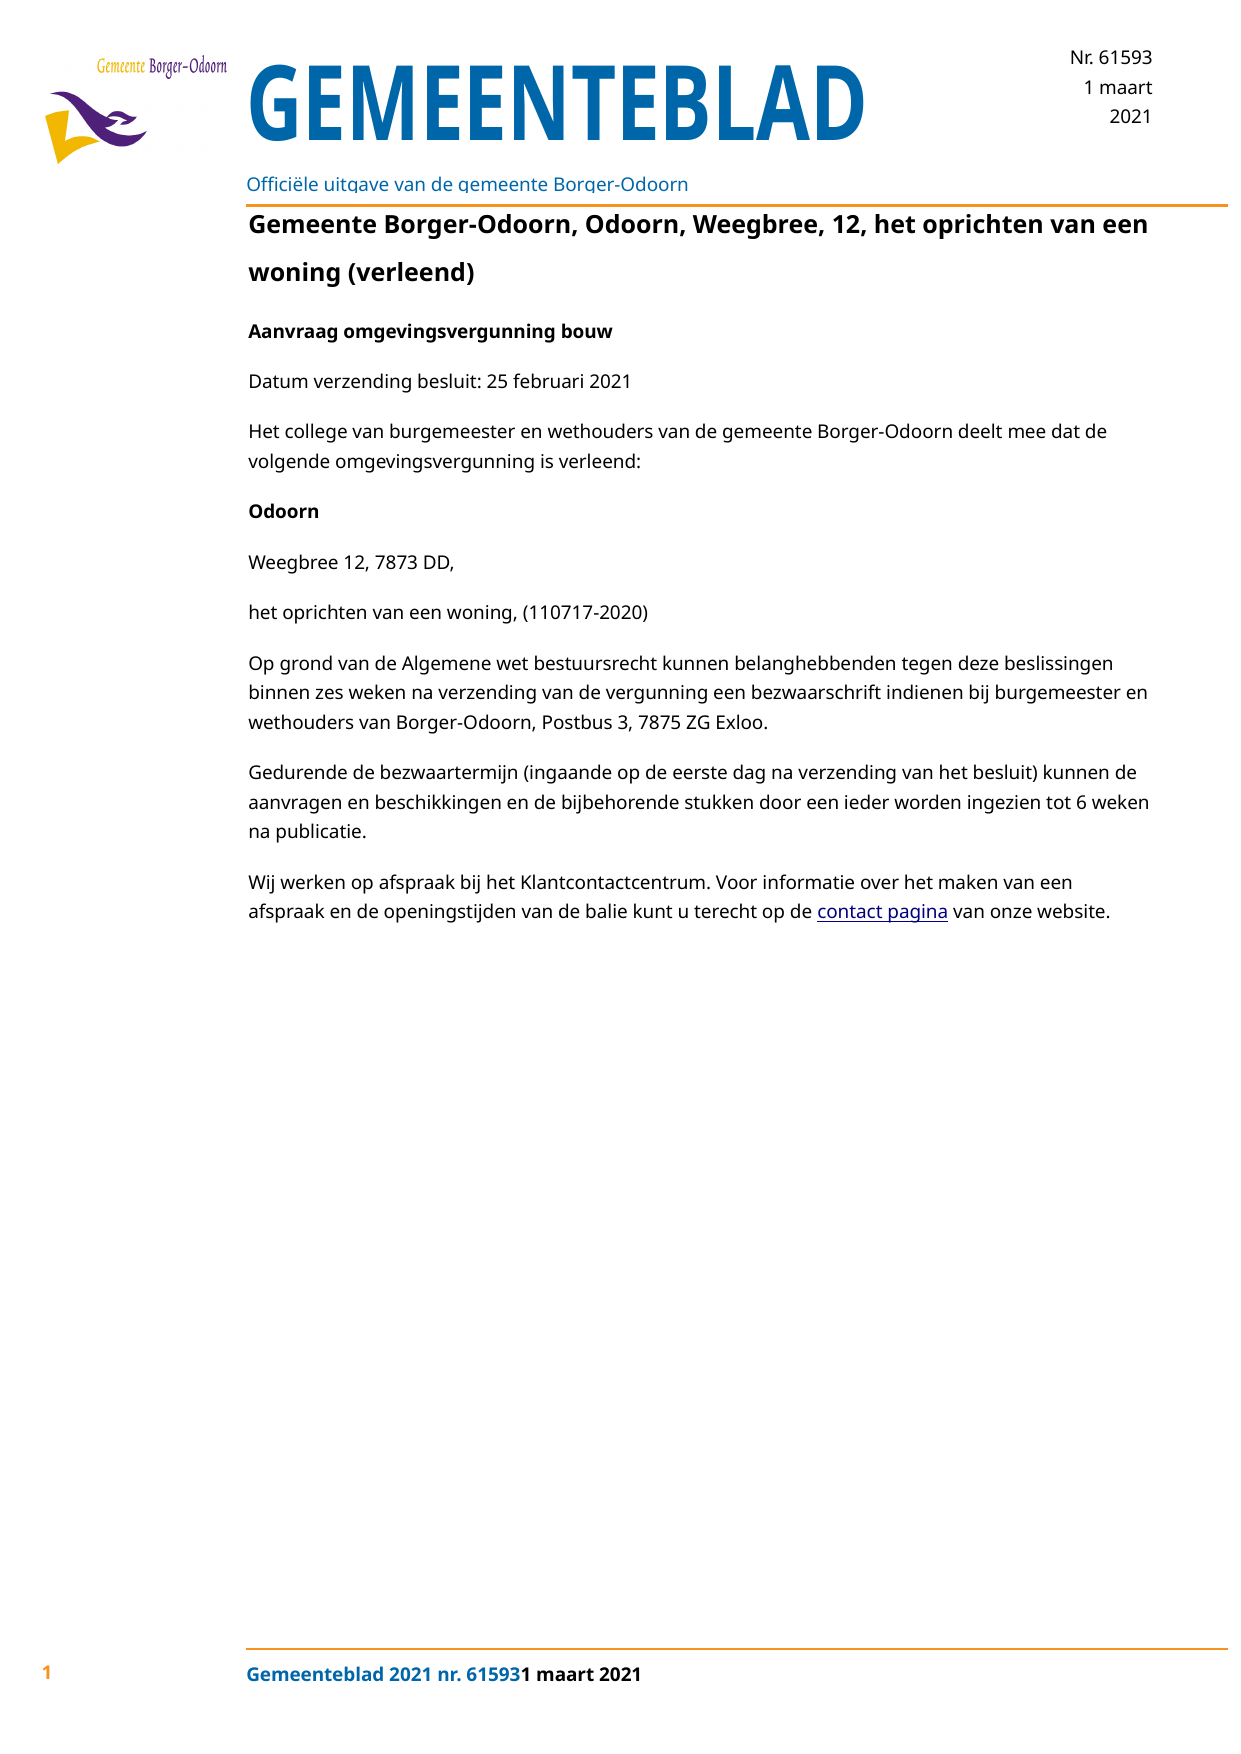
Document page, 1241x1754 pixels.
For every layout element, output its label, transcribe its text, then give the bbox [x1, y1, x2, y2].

text Op grond van de Algemene wet bestuursrecht kunnen belanghebbenden tegen deze beslissingen binnen zes weken na verzending van de vergunning een bezwaarschrift indienen bij burgemeester en wethouders van Borger-Odoorn, Postbus 3, 7875 ZG Exloo. [248, 650, 1152, 735]
text Weegbree 12, 7873 DD, [248, 549, 1152, 575]
text Datum verzending besluit: 25 februari 2021 [248, 368, 1152, 394]
text Gedurende de bezwaartermijn (ingaande op de eerste dag na verzending van het besluit) kunnen de aanvragen en beschikkingen en de bijbehorende stukken door een ieder worden ingezien tot 6 weken na publicatie. [248, 759, 1152, 844]
text Aanvraag omgevingsvergunning bouw [248, 318, 1152, 344]
text het oprichten van een woning, (110717-2020) [248, 599, 1152, 625]
text Wij werken op afspraak bij het Klantcontactcentrum. Voor informatie over het maken van een afspraak en de openingstijden van de balie kunt u terecht op de contact pagina van onze website. [248, 869, 1152, 924]
text Odoorn [248, 499, 1152, 524]
text Gemeente Borger-Odoorn, Odoorn, Weegbree, 12, het oprichten van een woning (verleend) [248, 207, 1152, 288]
picture [41, 47, 231, 172]
text Het college van burgemeester en wethouders van de gemeente Borger-Odoorn deelt mee dat de volgende omgevingsvergunning is verleend: [248, 419, 1152, 474]
